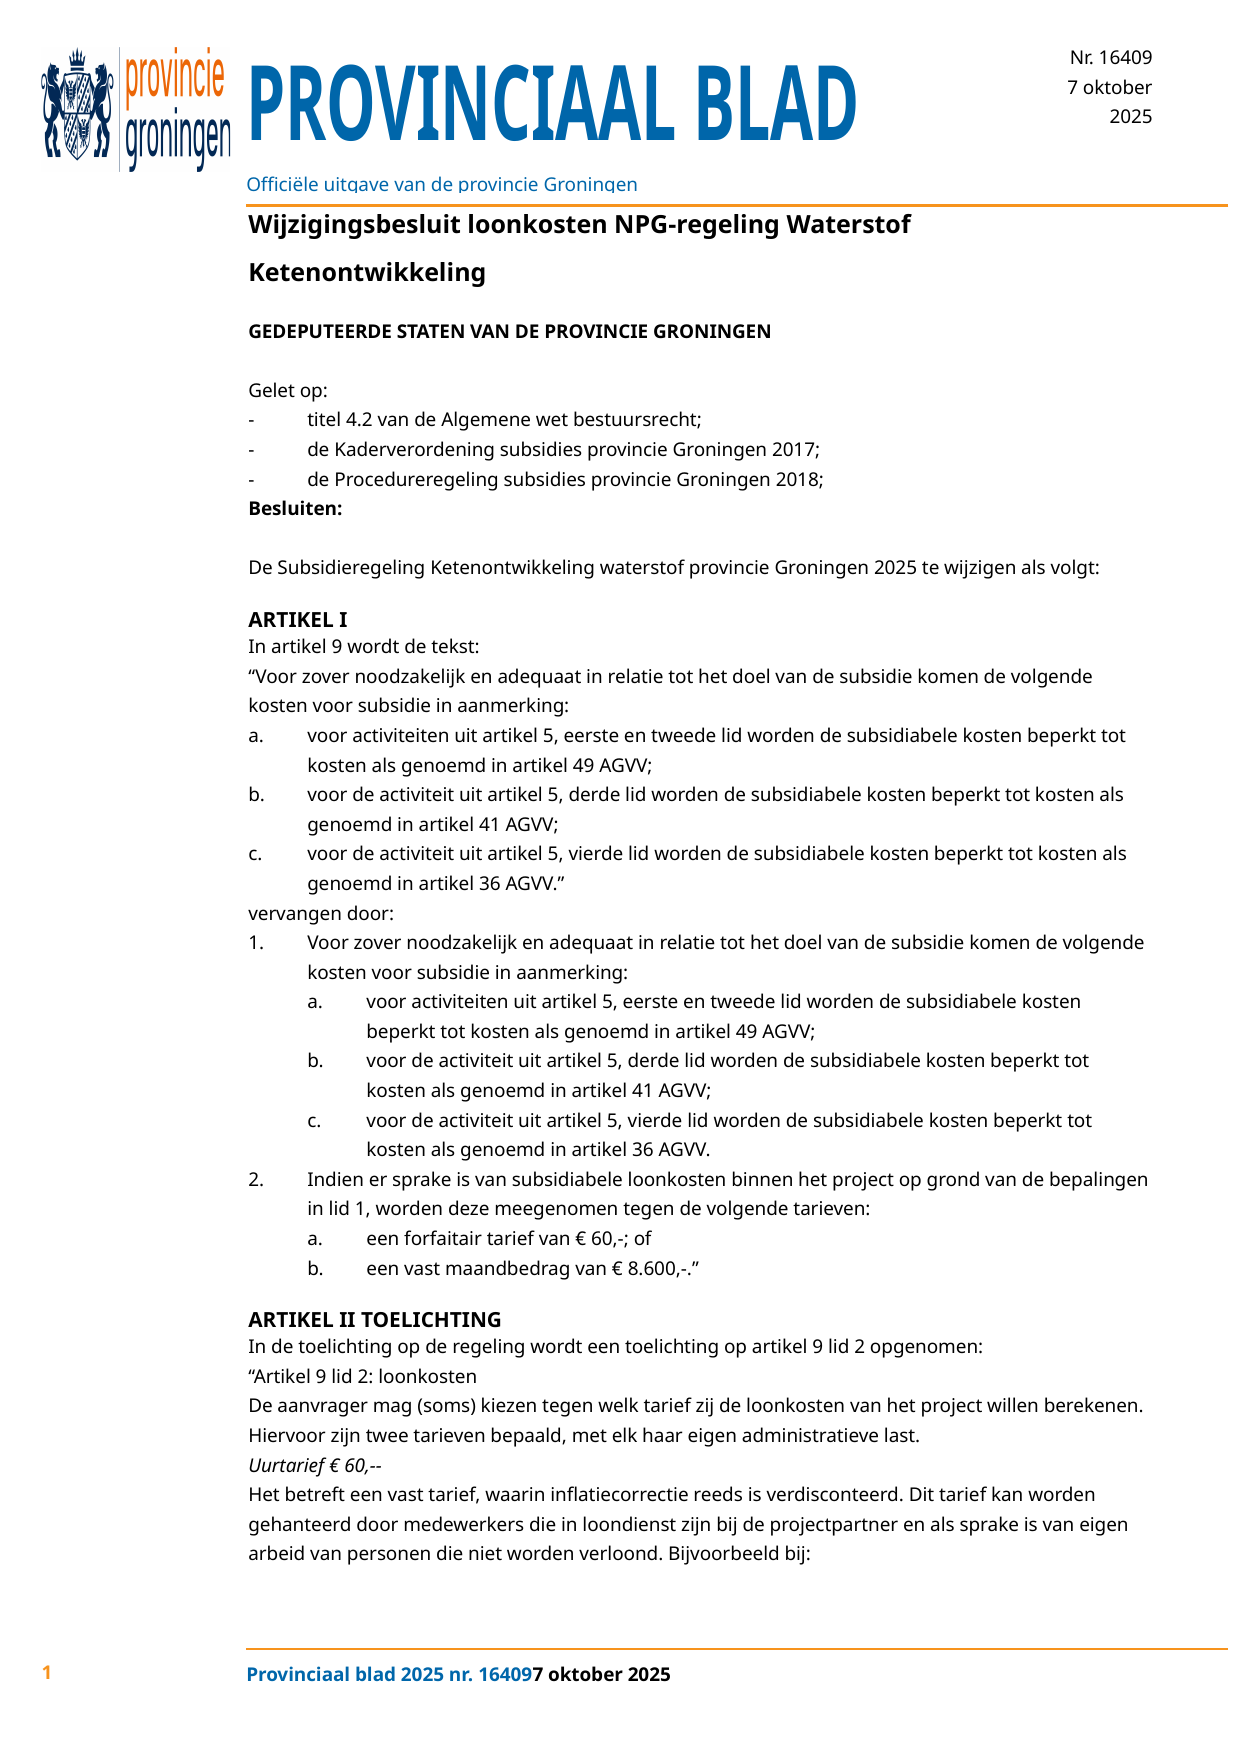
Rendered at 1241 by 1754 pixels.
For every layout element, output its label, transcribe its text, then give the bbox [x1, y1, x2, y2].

list een forfaitair tarief van € 60,-; of [307, 1225, 1152, 1251]
text Besluiten: [248, 495, 1152, 521]
list voor de activiteit uit artikel 5, derde lid worden de subsidiabele kosten beperkt tot kosten als genoemd in artikel 41 AGVV; [248, 781, 1152, 837]
text “Voor zover noodzakelijk en adequaat in relatie tot het doel van de subsidie komen de volgende kosten voor subsidie in aanmerking: [248, 663, 1152, 718]
text De aanvrager mag (soms) kiezen tegen welk tarief zij de loonkosten van het project willen berekenen. Hiervoor zijn twee tarieven bepaald, met elk haar eigen administratieve last. [248, 1393, 1152, 1448]
list Indien er sprake is van subsidiabele loonkosten binnen het project op grond van de bepalingen in lid 1, worden deze meegenomen tegen de volgende tarieven: [248, 1166, 1152, 1221]
text ARTIKEL I [248, 605, 1152, 633]
text De Subsidieregeling Ketenontwikkeling waterstof provincie Groningen 2025 te wijzigen als volgt: [248, 554, 1152, 580]
list een vast maandbedrag van € 8.600,-.” [307, 1255, 1152, 1280]
list titel 4.2 van de Algemene wet bestuursrecht; [248, 407, 1152, 432]
list voor de activiteit uit artikel 5, vierde lid worden de subsidiabele kosten beperkt tot kosten als genoemd in artikel 36 AGVV.” [248, 841, 1152, 896]
text Uurtarief € 60,-- [248, 1452, 1152, 1478]
list voor de activiteit uit artikel 5, vierde lid worden de subsidiabele kosten beperkt tot kosten als genoemd in artikel 36 AGVV. [307, 1107, 1152, 1162]
text In de toelichting op de regeling wordt een toelichting op artikel 9 lid 2 opgenomen: [248, 1333, 1152, 1359]
text Het betreft een vast tarief, waarin inflatiecorrectie reeds is verdisconteerd. Dit tarief kan worden gehanteerd door medewerkers die in loondienst zijn bij de projectpartner en als sprake is van eigen arbeid van personen die niet worden verloond. Bijvoorbeeld bij: [248, 1481, 1152, 1566]
picture [41, 47, 231, 172]
text Gelet op: [248, 377, 1152, 403]
list Voor zover noodzakelijk en adequaat in relatie tot het doel van de subsidie komen de volgende kosten voor subsidie in aanmerking: [248, 929, 1152, 984]
text GEDEPUTEERDE STATEN VAN DE PROVINCIE GRONINGEN [248, 318, 1152, 344]
text vervangen door: [248, 900, 1152, 925]
text In artikel 9 wordt de tekst: [248, 633, 1152, 659]
list voor de activiteit uit artikel 5, derde lid worden de subsidiabele kosten beperkt tot kosten als genoemd in artikel 41 AGVV; [307, 1048, 1152, 1103]
text Wijzigingsbesluit loonkosten NPG-regeling Waterstof Ketenontwikkeling [248, 207, 1152, 288]
list voor activiteiten uit artikel 5, eerste en tweede lid worden de subsidiabele kosten beperkt tot kosten als genoemd in artikel 49 AGVV; [307, 988, 1152, 1044]
list voor activiteiten uit artikel 5, eerste en tweede lid worden de subsidiabele kosten beperkt tot kosten als genoemd in artikel 49 AGVV; [248, 722, 1152, 777]
list de Kaderverordening subsidies provincie Groningen 2017; [248, 436, 1152, 462]
text ARTIKEL II TOELICHTING [248, 1305, 1152, 1333]
list de Procedureregeling subsidies provincie Groningen 2018; [248, 466, 1152, 492]
text “Artikel 9 lid 2: loonkosten [248, 1363, 1152, 1389]
